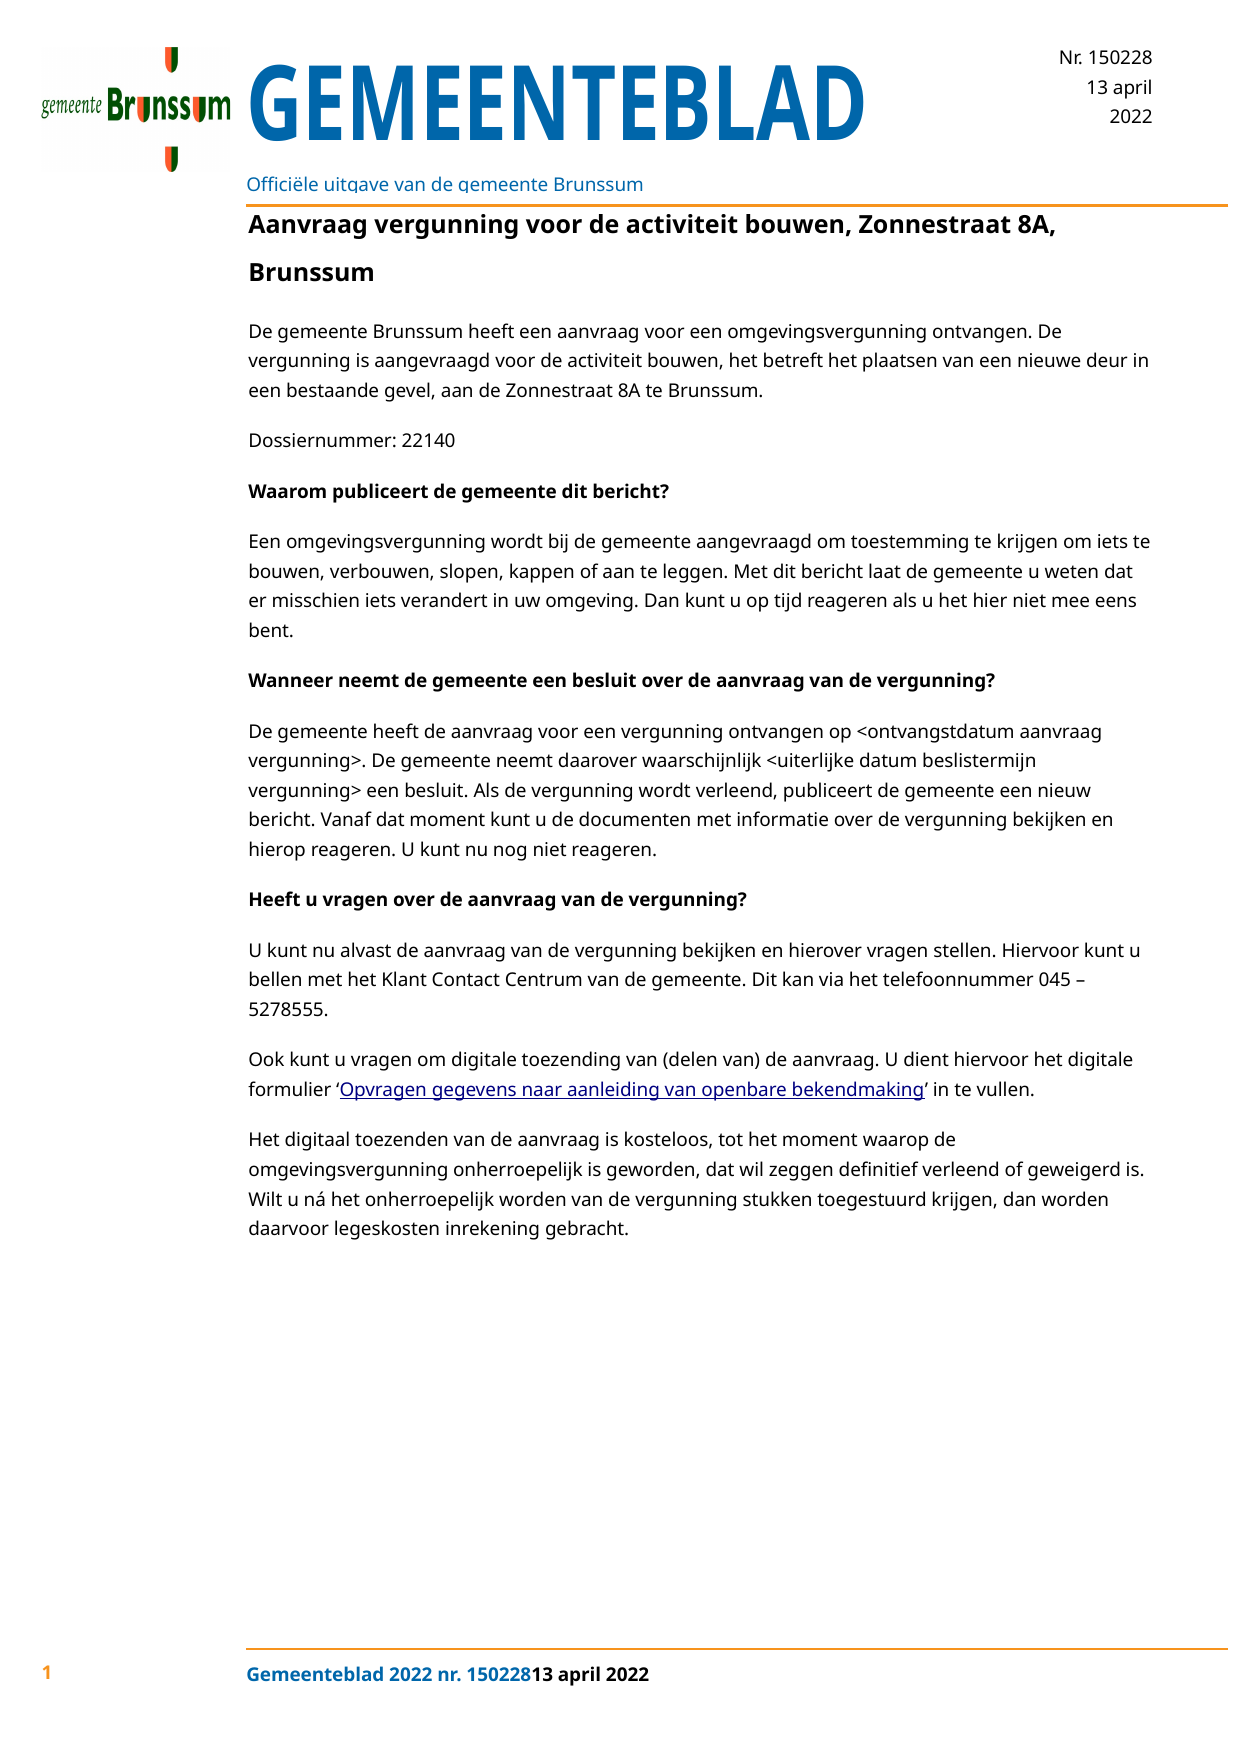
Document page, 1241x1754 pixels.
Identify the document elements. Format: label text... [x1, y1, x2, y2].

picture [41, 47, 231, 172]
text Waarom publiceert de gemeente dit bericht? [248, 478, 1152, 504]
text Een omgevingsvergunning wordt bij de gemeente aangevraagd om toestemming te krijgen om iets te bouwen, verbouwen, slopen, kappen of aan te leggen. Met dit bericht laat de gemeente u weten dat er misschien iets verandert in uw omgeving. Dan kunt u op tijd reageren als u het hier niet mee eens bent. [248, 528, 1152, 643]
text Ook kunt u vragen om digitale toezending van (delen van) de aanvraag. U dient hiervoor het digitale formulier ‘Opvragen gegevens naar aanleiding van openbare bekendmaking’ in te vullen. [248, 1047, 1152, 1102]
text Het digitaal toezenden van de aanvraag is kosteloos, tot het moment waarop de omgevingsvergunning onherroepelijk is geworden, dat wil zeggen definitief verleend of geweigerd is. Wilt u ná het onherroepelijk worden van de vergunning stukken toegestuurd krijgen, dan worden daarvoor legeskosten inrekening gebracht. [248, 1127, 1152, 1241]
text Wanneer neemt de gemeente een besluit over de aanvraag van de vergunning? [248, 667, 1152, 693]
text Aanvraag vergunning voor de activiteit bouwen, Zonnestraat 8A, Brunssum [248, 207, 1152, 288]
text De gemeente Brunssum heeft een aanvraag voor een omgevingsvergunning ontvangen. De vergunning is aangevraagd voor de activiteit bouwen, het betreft het plaatsen van een nieuwe deur in een bestaande gevel, aan de Zonnestraat 8A te Brunssum. [248, 318, 1152, 403]
text Heeft u vragen over de aanvraag van de vergunning? [248, 887, 1152, 912]
text De gemeente heeft de aanvraag voor een vergunning ontvangen op <ontvangstdatum aanvraag vergunning>. De gemeente neemt daarover waarschijnlijk <uiterlijke datum beslistermijn vergunning> een besluit. Als de vergunning wordt verleend, publiceert de gemeente een nieuw bericht. Vanaf dat moment kunt u de documenten met informatie over de vergunning bekijken en hierop reageren. U kunt nu nog niet reageren. [248, 718, 1152, 862]
text Dossiernummer: 22140 [248, 427, 1152, 453]
text U kunt nu alvast de aanvraag van de vergunning bekijken en hierover vragen stellen. Hiervoor kunt u bellen met het Klant Contact Centrum van de gemeente. Dit kan via het telefoonnummer 045 – 5278555. [248, 937, 1152, 1022]
